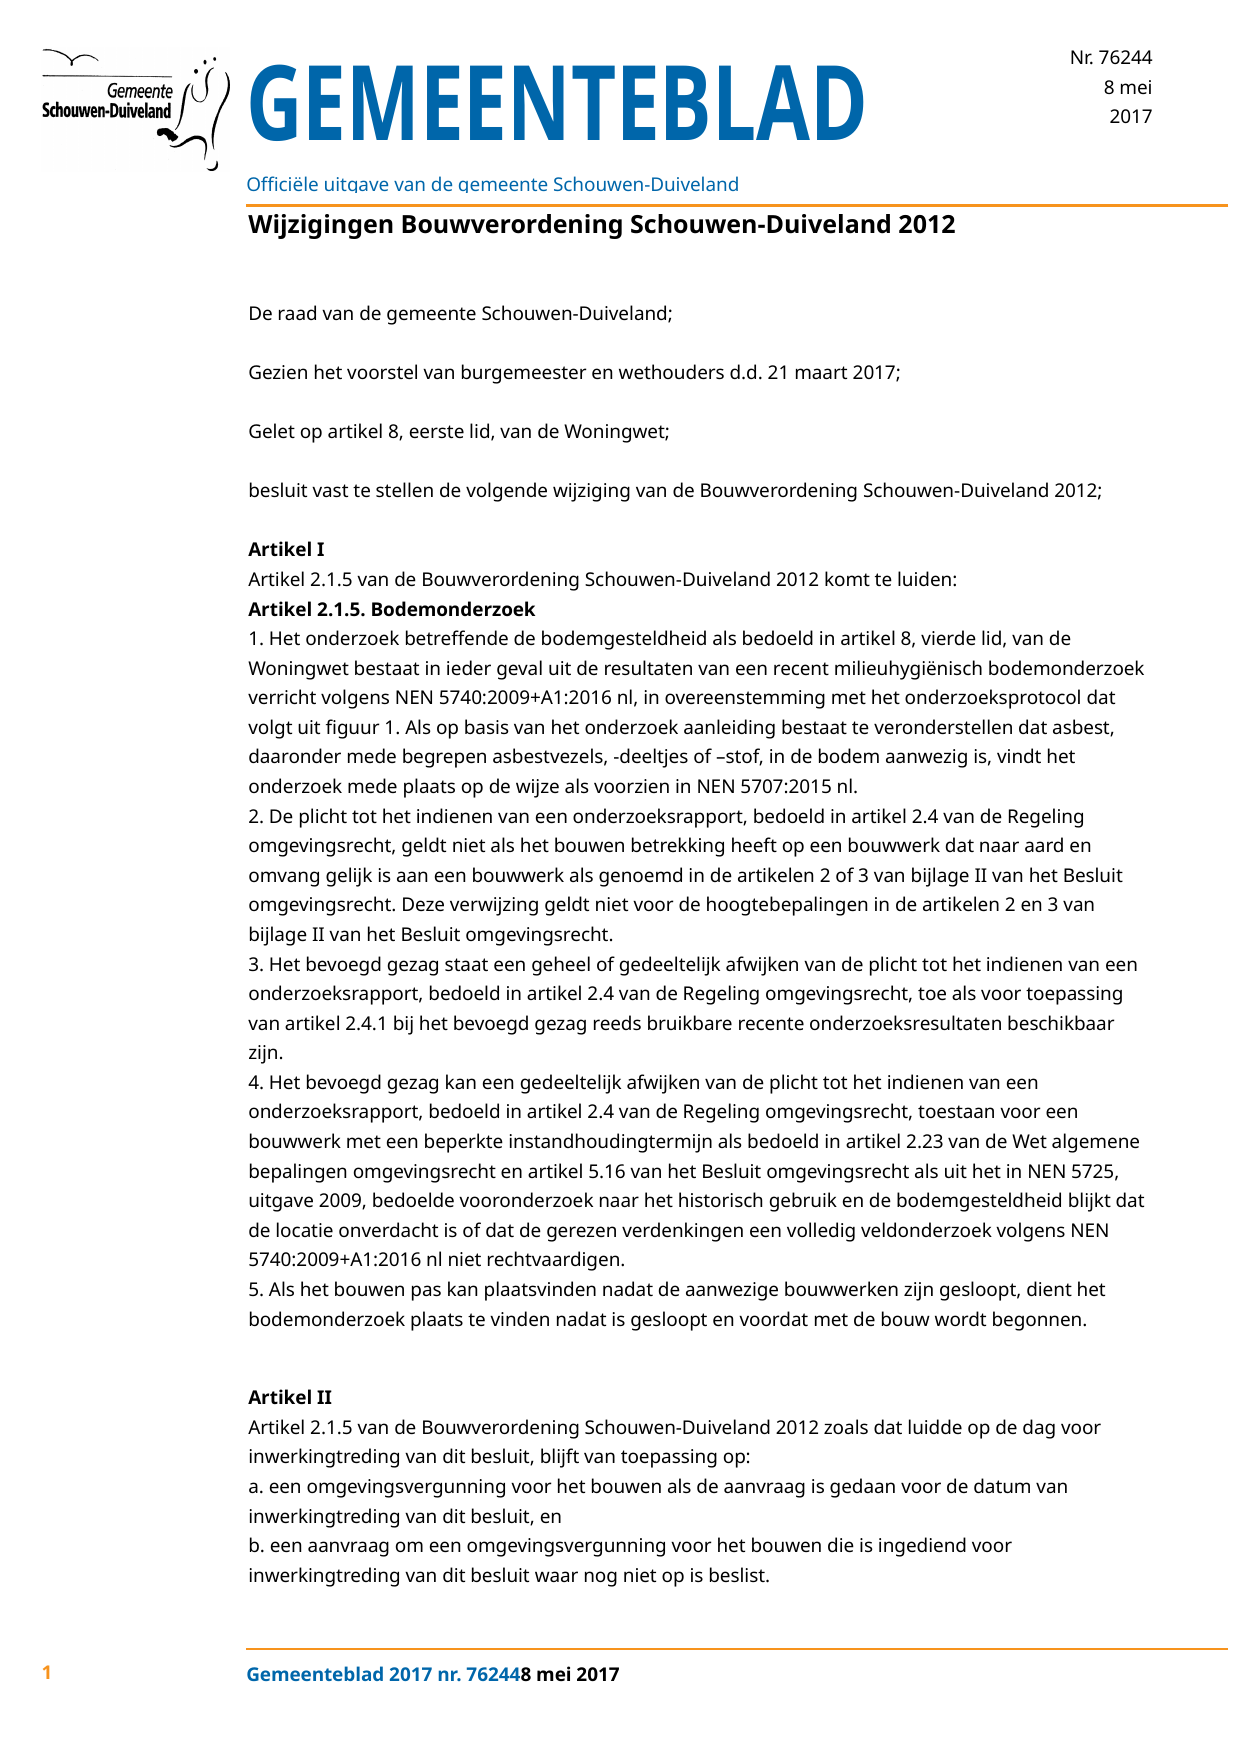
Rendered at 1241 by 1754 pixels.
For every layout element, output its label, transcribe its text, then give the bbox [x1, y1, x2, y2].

text Artikel I [248, 537, 1152, 562]
text a. een omgevingsvergunning voor het bouwen als de aanvraag is gedaan voor de datum van inwerkingtreding van dit besluit, en [248, 1473, 1152, 1529]
text De raad van de gemeente Schouwen-Duiveland; [248, 300, 1152, 326]
text Gezien het voorstel van burgemeester en wethouders d.d. 21 maart 2017; [248, 359, 1152, 385]
text Gelet op artikel 8, eerste lid, van de Woningwet; [248, 418, 1152, 444]
text 4. Het bevoegd gezag kan een gedeeltelijk afwijken van de plicht tot het indienen van een onderzoeksrapport, bedoeld in artikel 2.4 van de Regeling omgevingsrecht, toestaan voor een bouwwerk met een beperkte instandhoudingtermijn als bedoeld in artikel 2.23 van de Wet algemene bepalingen omgevingsrecht en artikel 5.16 van het Besluit omgevingsrecht als uit het in NEN 5725, uitgave 2009, bedoelde vooronderzoek naar het historisch gebruik en de bodemgesteldheid blijkt dat de locatie onverdacht is of dat de gerezen verdenkingen een volledig veldonderzoek volgens NEN 5740:2009+A1:2016 nl niet rechtvaardigen. [248, 1069, 1152, 1272]
text Wijzigingen Bouwverordening Schouwen-Duiveland 2012 [248, 207, 1152, 241]
text b. een aanvraag om een omgevingsvergunning voor het bouwen die is ingediend voor inwerkingtreding van dit besluit waar nog niet op is beslist. [248, 1532, 1152, 1588]
text Artikel 2.1.5 van de Bouwverordening Schouwen-Duiveland 2012 komt te luiden: [248, 566, 1152, 592]
text 1. Het onderzoek betreffende de bodemgesteldheid als bedoeld in artikel 8, vierde lid, van de Woningwet bestaat in ieder geval uit de resultaten van een recent milieuhygiënisch bodemonderzoek verricht volgens NEN 5740:2009+A1:2016 nl, in overeenstemming met het onderzoeksprotocol dat volgt uit figuur 1. Als op basis van het onderzoek aanleiding bestaat te veronderstellen dat asbest, daaronder mede begrepen asbestvezels, -deeltjes of –stof, in de bodem aanwezig is, vindt het onderzoek mede plaats op de wijze als voorzien in NEN 5707:2015 nl. [248, 625, 1152, 799]
picture [41, 47, 231, 172]
text Artikel 2.1.5. Bodemonderzoek [248, 596, 1152, 621]
text Artikel 2.1.5 van de Bouwverordening Schouwen-Duiveland 2012 zoals dat luidde op de dag voor inwerkingtreding van dit besluit, blijft van toepassing op: [248, 1414, 1152, 1469]
text Artikel II [248, 1384, 1152, 1410]
text besluit vast te stellen de volgende wijziging van de Bouwverordening Schouwen-Duiveland 2012; [248, 477, 1152, 503]
text 5. Als het bouwen pas kan plaatsvinden nadat de aanwezige bouwwerken zijn gesloopt, dient het bodemonderzoek plaats te vinden nadat is gesloopt en voordat met de bouw wordt begonnen. [248, 1276, 1152, 1331]
text 3. Het bevoegd gezag staat een geheel of gedeeltelijk afwijken van de plicht tot het indienen van een onderzoeksrapport, bedoeld in artikel 2.4 van de Regeling omgevingsrecht, toe als voor toepassing van artikel 2.4.1 bij het bevoegd gezag reeds bruikbare recente onderzoeksresultaten beschikbaar zijn. [248, 951, 1152, 1065]
text 2. De plicht tot het indienen van een onderzoeksrapport, bedoeld in artikel 2.4 van de Regeling omgevingsrecht, geldt niet als het bouwen betrekking heeft op een bouwwerk dat naar aard en omvang gelijk is aan een bouwwerk als genoemd in de artikelen 2 of 3 van bijlage II van het Besluit omgevingsrecht. Deze verwijzing geldt niet voor de hoogtebepalingen in de artikelen 2 en 3 van bijlage II van het Besluit omgevingsrecht. [248, 803, 1152, 947]
